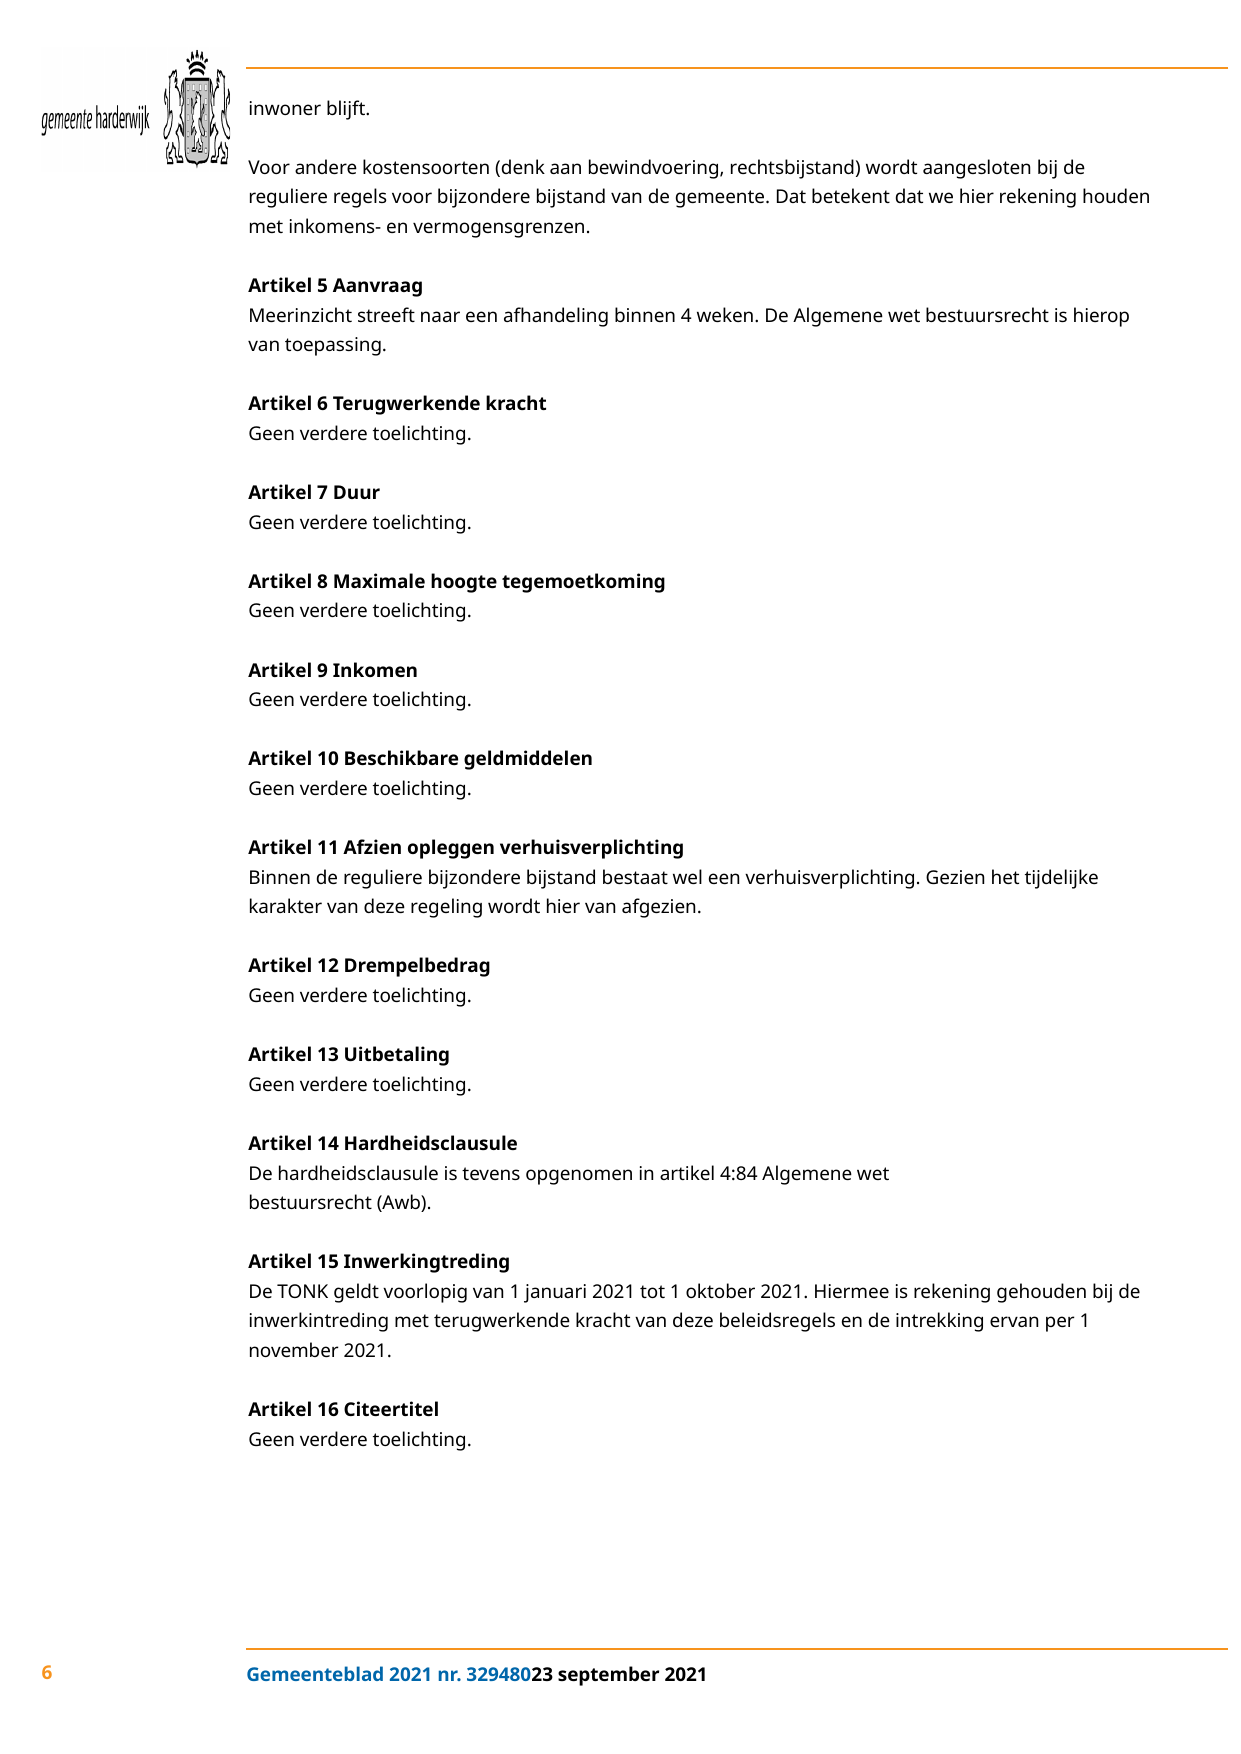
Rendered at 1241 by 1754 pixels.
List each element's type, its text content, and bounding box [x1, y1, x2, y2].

text bestuursrecht (Awb). [248, 1189, 1152, 1215]
picture [41, 47, 231, 172]
text Artikel 16 Citeertitel [248, 1396, 1152, 1422]
text inwoner blijft. [248, 95, 1152, 121]
text Artikel 8 Maximale hoogte tegemoetkoming [248, 568, 1152, 594]
text Artikel 14 Hardheidsclausule [248, 1130, 1152, 1156]
text Meerinzicht streeft naar een afhandeling binnen 4 weken. De Algemene wet bestuursrecht is hierop van toepassing. [248, 302, 1152, 357]
text Artikel 6 Terugwerkende kracht [248, 391, 1152, 416]
text Artikel 9 Inkomen [248, 657, 1152, 683]
text De TONK geldt voorlopig van 1 januari 2021 tot 1 oktober 2021. Hiermee is rekening gehouden bij de inwerkintreding met terugwerkende kracht van deze beleidsregels en de intrekking ervan per 1 november 2021. [248, 1278, 1152, 1363]
text Artikel 11 Afzien opleggen verhuisverplichting [248, 834, 1152, 860]
text Geen verdere toelichting. [248, 509, 1152, 535]
text Geen verdere toelichting. [248, 420, 1152, 446]
text Artikel 15 Inwerkingtreding [248, 1248, 1152, 1274]
text Artikel 5 Aanvraag [248, 272, 1152, 298]
text Geen verdere toelichting. [248, 1426, 1152, 1452]
text Geen verdere toelichting. [248, 686, 1152, 712]
text Geen verdere toelichting. [248, 1071, 1152, 1097]
text De hardheidsclausule is tevens opgenomen in artikel 4:84 Algemene wet [248, 1160, 1152, 1186]
text Geen verdere toelichting. [248, 598, 1152, 623]
text Binnen de reguliere bijzondere bijstand bestaat wel een verhuisverplichting. Gezien het tijdelijke karakter van deze regeling wordt hier van afgezien. [248, 864, 1152, 919]
text Artikel 12 Drempelbedrag [248, 953, 1152, 978]
text Artikel 7 Duur [248, 479, 1152, 505]
text Geen verdere toelichting. [248, 982, 1152, 1008]
text Artikel 13 Uitbetaling [248, 1041, 1152, 1067]
text Artikel 10 Beschikbare geldmiddelen [248, 746, 1152, 771]
text Voor andere kostensoorten (denk aan bewindvoering, rechtsbijstand) wordt aangesloten bij de reguliere regels voor bijzondere bijstand van de gemeente. Dat betekent dat we hier rekening houden met inkomens- en vermogensgrenzen. [248, 154, 1152, 239]
text Geen verdere toelichting. [248, 775, 1152, 801]
